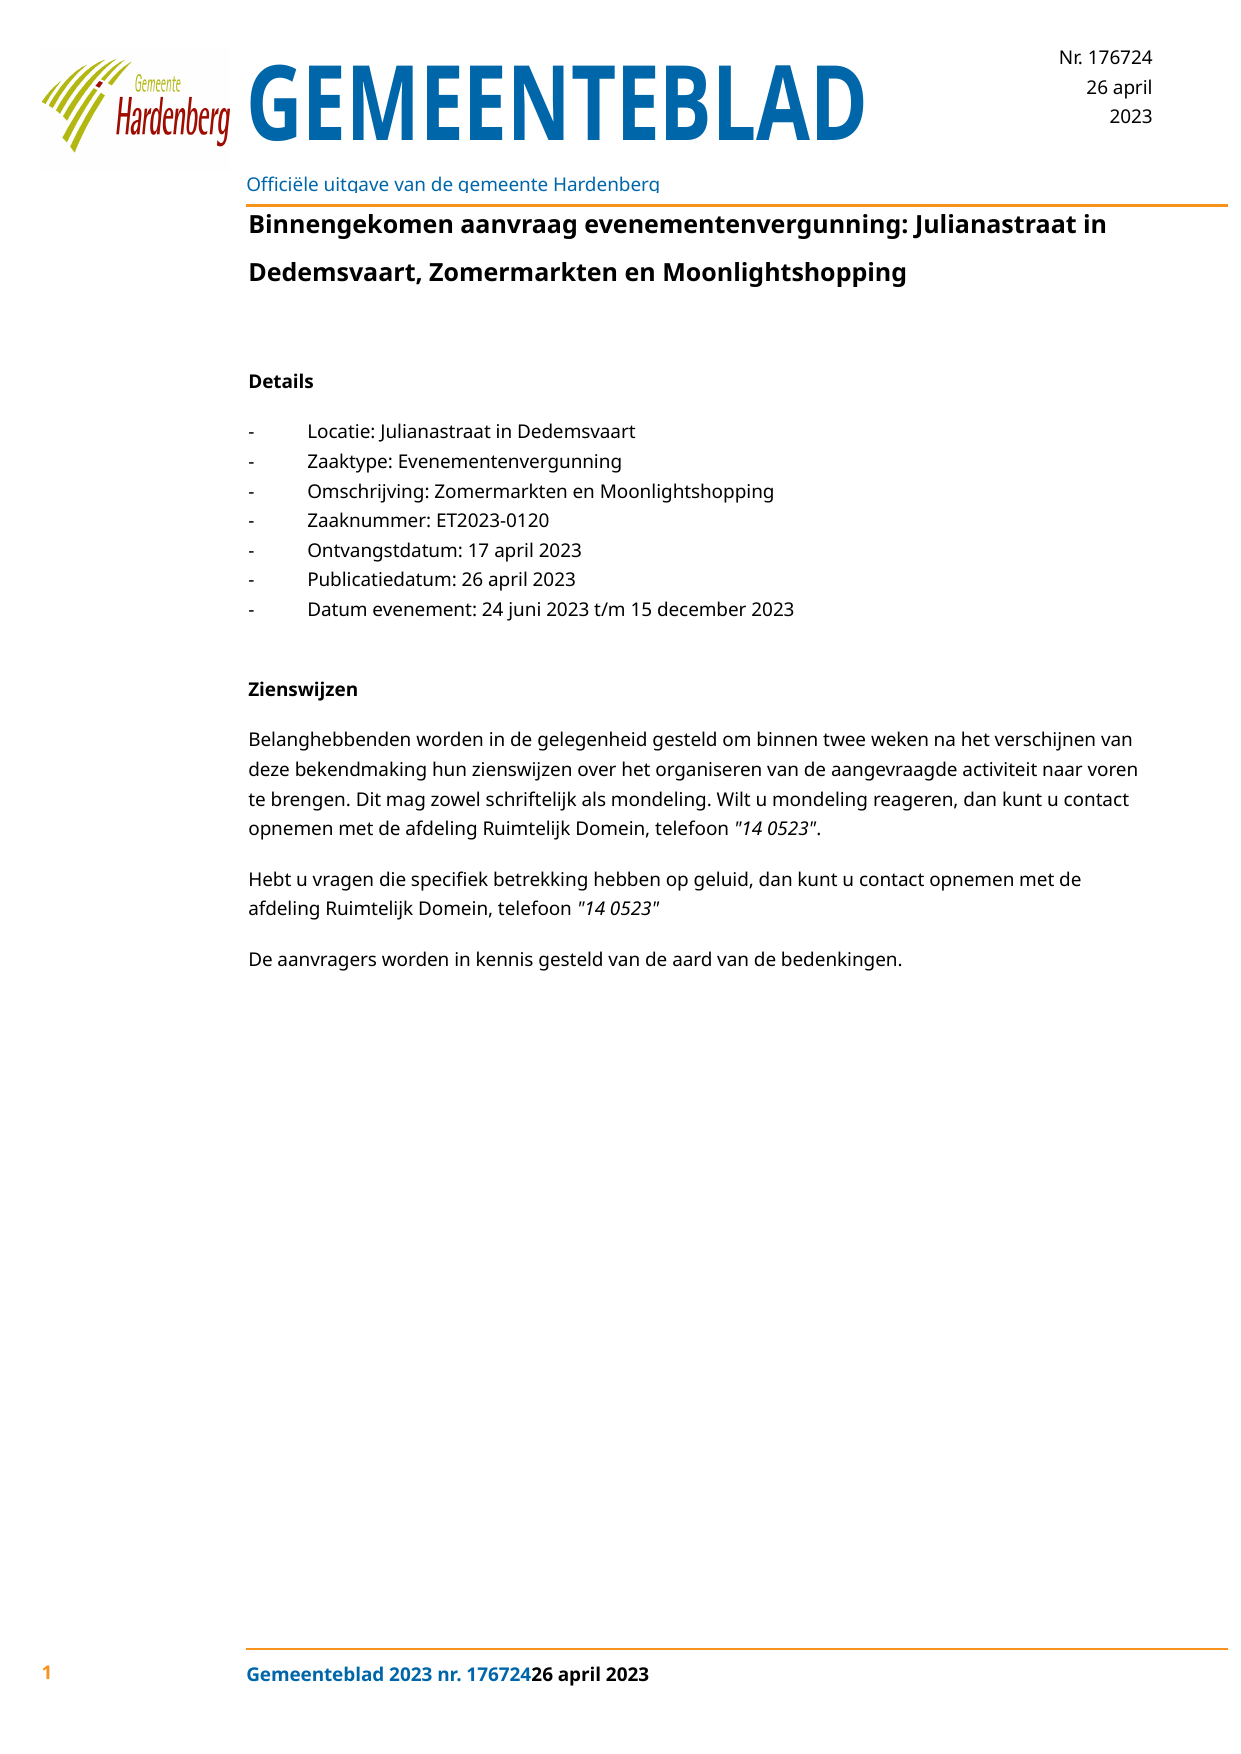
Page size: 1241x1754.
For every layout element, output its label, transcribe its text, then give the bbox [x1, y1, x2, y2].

list Datum evenement: 24 juni 2023 t/m 15 december 2023 [248, 596, 1152, 622]
text Zienswijzen [248, 676, 1152, 702]
list Zaaknummer: ET2023-0120 [248, 507, 1152, 533]
text Belanghebbenden worden in de gelegenheid gesteld om binnen twee weken na het verschijnen van deze bekendmaking hun zienswijzen over het organiseren van de aangevraagde activiteit naar voren te brengen. Dit mag zowel schriftelijk als mondeling. Wilt u mondeling reageren, dan kunt u contact opnemen met de afdeling Ruimtelijk Domein, telefoon "14 0523". [248, 727, 1152, 841]
text De aanvragers worden in kennis gesteld van de aard van de bedenkingen. [248, 946, 1152, 972]
list Zaaktype: Evenementenvergunning [248, 448, 1152, 474]
text Hebt u vragen die specifiek betrekking hebben op geluid, dan kunt u contact opnemen met de afdeling Ruimtelijk Domein, telefoon "14 0523" [248, 866, 1152, 921]
list Locatie: Julianastraat in Dedemsvaart [248, 419, 1152, 444]
list Ontvangstdatum: 17 april 2023 [248, 537, 1152, 563]
text Details [248, 368, 1152, 394]
list Publicatiedatum: 26 april 2023 [248, 567, 1152, 592]
text Binnengekomen aanvraag evenementenvergunning: Julianastraat in Dedemsvaart, Zomermarkten en Moonlightshopping [248, 207, 1152, 288]
list Omschrijving: Zomermarkten en Moonlightshopping [248, 478, 1152, 504]
picture [41, 47, 231, 172]
